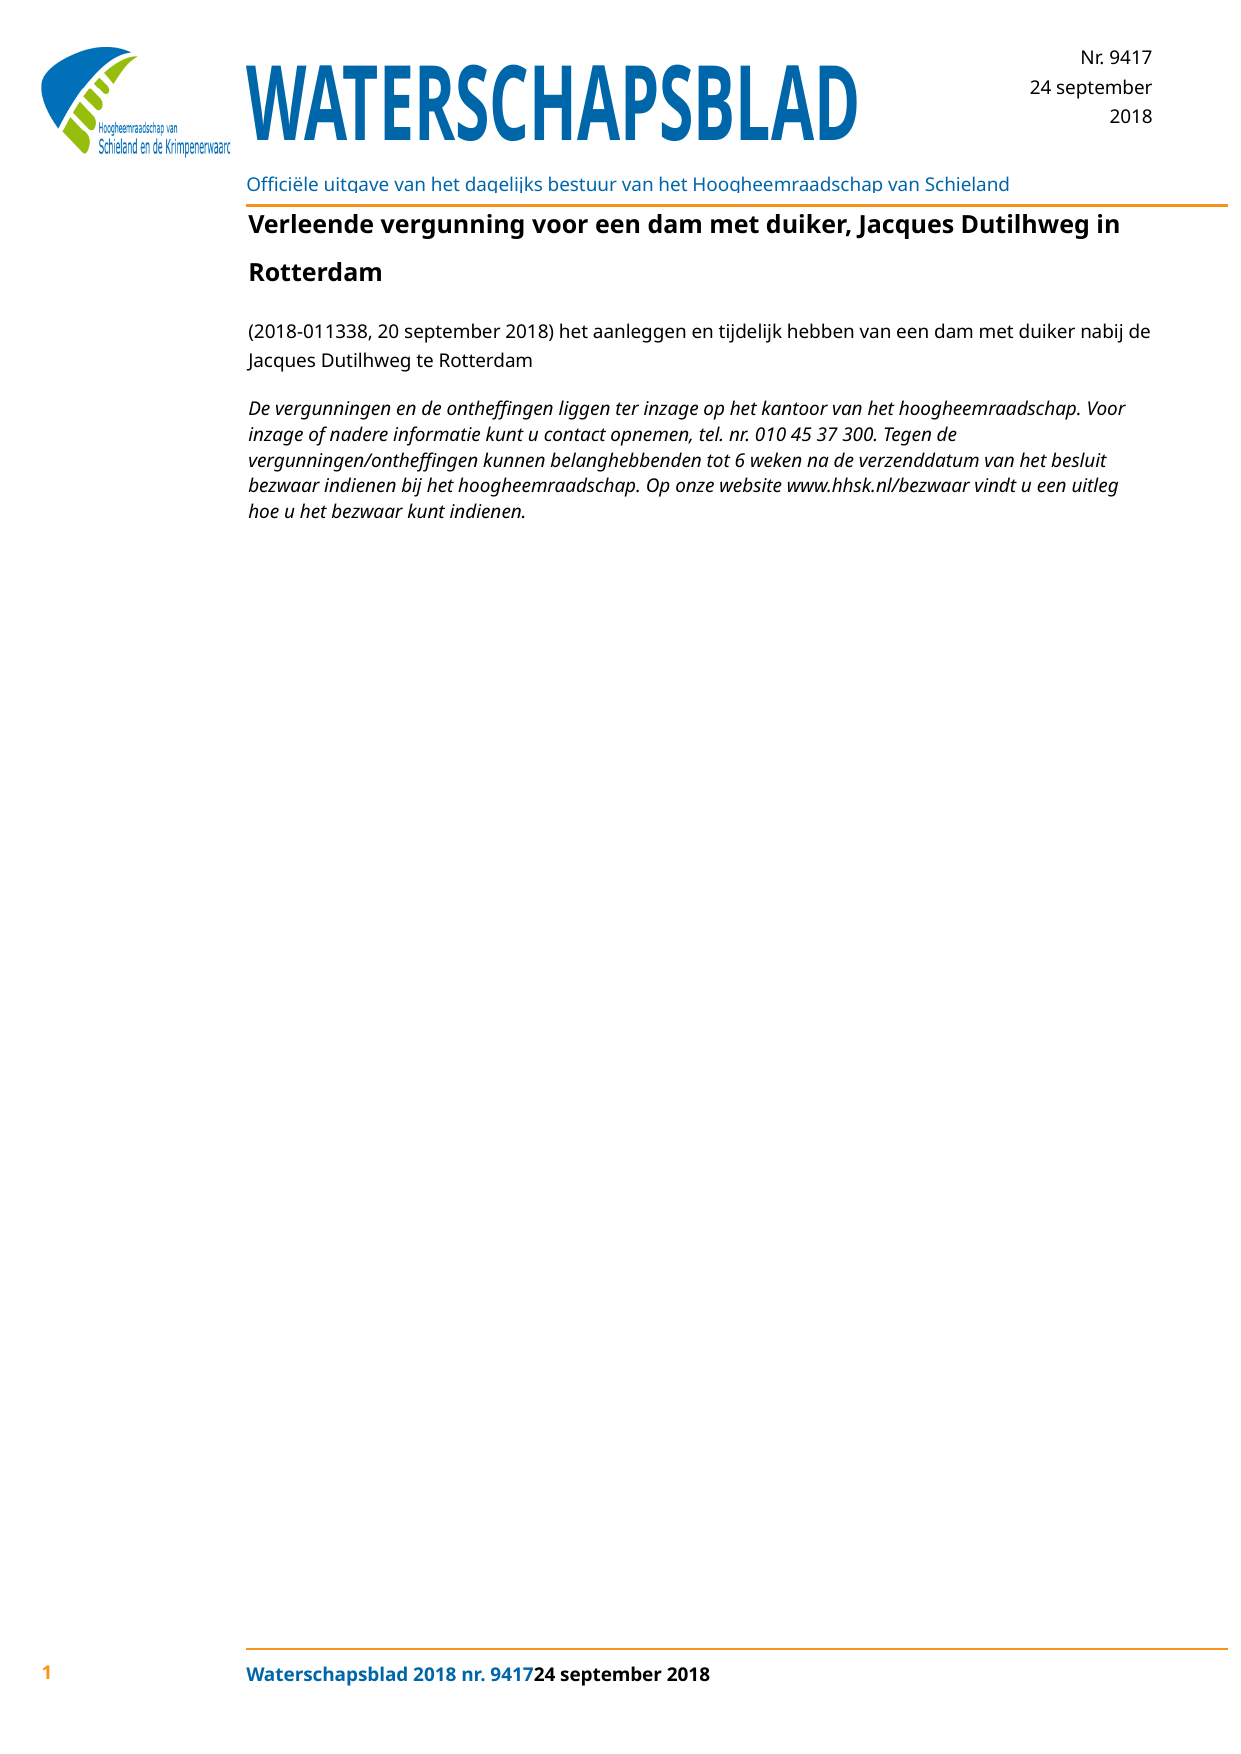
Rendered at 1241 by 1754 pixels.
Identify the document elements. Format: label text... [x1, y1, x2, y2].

text De vergunningen en de ontheffingen liggen ter inzage op het kantoor van het hoogheemraadschap. Voor inzage of nadere informatie kunt u contact opnemen, tel. nr. 010 45 37 300. Tegen de vergunningen/ontheffingen kunnen belanghebbenden tot 6 weken na de verzenddatum van het besluit bezwaar indienen bij het hoogheemraadschap. Op onze website www.hhsk.nl/bezwaar vindt u een uitleg hoe u het bezwaar kunt indienen. [248, 395, 1152, 524]
text (2018-011338, 20 september 2018) het aanleggen en tijdelijk hebben van een dam met duiker nabij de Jacques Dutilhweg te Rotterdam [248, 318, 1152, 373]
text Verleende vergunning voor een dam met duiker, Jacques Dutilhweg in Rotterdam [248, 207, 1152, 288]
picture [41, 47, 231, 172]
